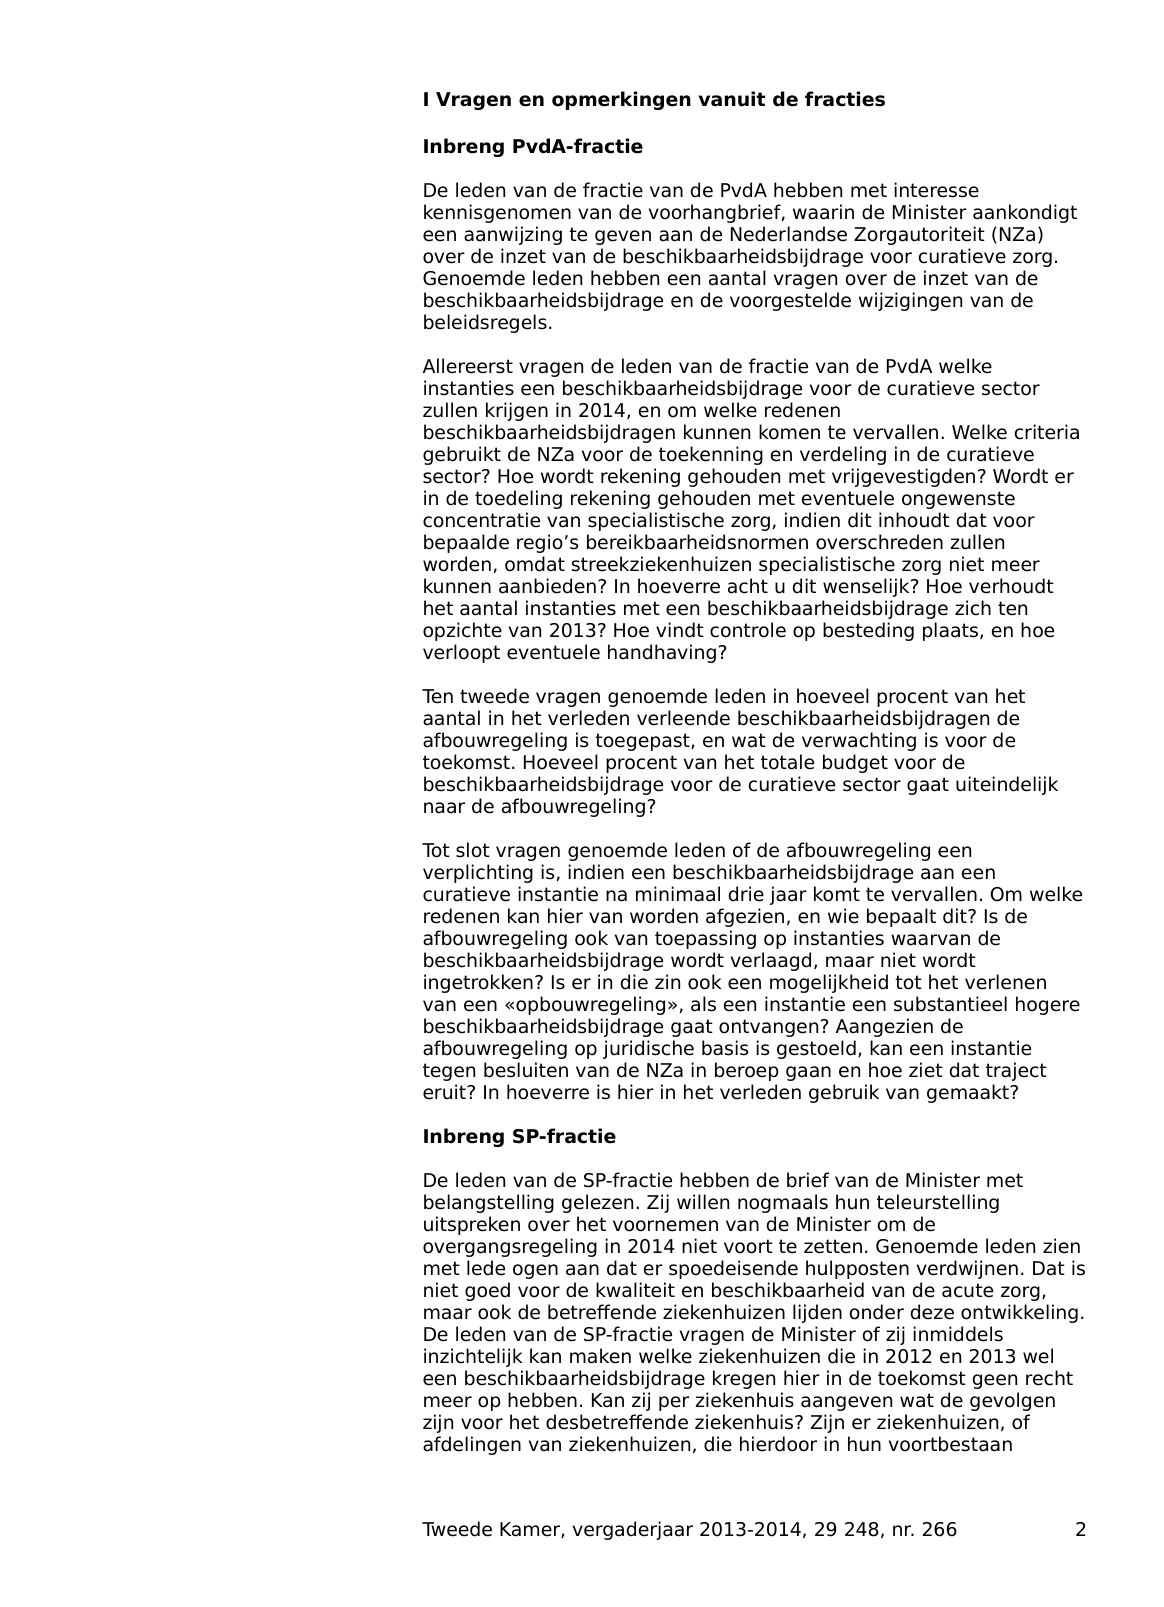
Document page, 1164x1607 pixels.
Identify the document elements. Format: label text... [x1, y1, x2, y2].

text De leden van de fractie van de PvdA hebben met interesse kennisgenomen van de voorhangbrief, waarin de Minister aankondigt een aanwijzing te geven aan de Nederlandse Zorgautoriteit (NZa) over de inzet van de beschikbaarheidsbijdrage voor curatieve zorg. Genoemde leden hebben een aantal vragen over de inzet van de beschikbaarheidsbijdrage en de voorgestelde wijzigingen van de beleidsregels. [422, 180, 1087, 334]
text Allereerst vragen de leden van de fractie van de PvdA welke instanties een beschikbaarheidsbijdrage voor de curatieve sector zullen krijgen in 2014, en om welke redenen beschikbaarheidsbijdragen kunnen komen te vervallen. Welke criteria gebruikt de NZa voor de toekenning en verdeling in de curatieve sector? Hoe wordt rekening gehouden met vrijgevestigden? Wordt er in de toedeling rekening gehouden met eventuele ongewenste concentratie van specialistische zorg, indien dit inhoudt dat voor bepaalde regio’s bereikbaarheidsnormen overschreden zullen worden, omdat streekziekenhuizen specialistische zorg niet meer kunnen aanbieden? In hoeverre acht u dit wenselijk? Hoe verhoudt het aantal instanties met een beschikbaarheidsbijdrage zich ten opzichte van 2013? Hoe vindt controle op besteding plaats, en hoe verloopt eventuele handhaving? [422, 356, 1087, 664]
text De leden van de SP-fractie hebben de brief van de Minister met belangstelling gelezen. Zij willen nogmaals hun teleurstelling uitspreken over het voornemen van de Minister om de overgangsregeling in 2014 niet voort te zetten. Genoemde leden zien met lede ogen aan dat er spoedeisende hulpposten verdwijnen. Dat is niet goed voor de kwaliteit en beschikbaarheid van de acute zorg, maar ook de betreffende ziekenhuizen lijden onder deze ontwikkeling. De leden van de SP-fractie vragen de Minister of zij inmiddels inzichtelijk kan maken welke ziekenhuizen die in 2012 en 2013 wel een beschikbaarheidsbijdrage kregen hier in de toekomst geen recht meer op hebben. Kan zij per ziekenhuis aangeven wat de gevolgen zijn voor het desbetreffende ziekenhuis? Zijn er ziekenhuizen, of afdelingen van ziekenhuizen, die hierdoor in hun voortbestaan [422, 1170, 1087, 1456]
subtitle Inbreng PvdA-fractie [422, 136, 1087, 158]
text Tot slot vragen genoemde leden of de afbouwregeling een verplichting is, indien een beschikbaarheidsbijdrage aan een curatieve instantie na minimaal drie jaar komt te vervallen. Om welke redenen kan hier van worden afgezien, en wie bepaalt dit? Is de afbouwregeling ook van toepassing op instanties waarvan de beschikbaarheidsbijdrage wordt verlaagd, maar niet wordt ingetrokken? Is er in die zin ook een mogelijkheid tot het verlenen van een «opbouwregeling», als een instantie een substantieel hogere beschikbaarheidsbijdrage gaat ontvangen? Aangezien de afbouwregeling op juridische basis is gestoeld, kan een instantie tegen besluiten van de NZa in beroep gaan en hoe ziet dat traject eruit? In hoeverre is hier in het verleden gebruik van gemaakt? [422, 840, 1087, 1104]
subtitle I Vragen en opmerkingen vanuit de fracties [422, 89, 1087, 111]
subtitle Inbreng SP-fractie [422, 1126, 1087, 1148]
text Ten tweede vragen genoemde leden in hoeveel procent van het aantal in het verleden verleende beschikbaarheidsbijdragen de afbouwregeling is toegepast, en wat de verwachting is voor de toekomst. Hoeveel procent van het totale budget voor de beschikbaarheidsbijdrage voor de curatieve sector gaat uiteindelijk naar de afbouwregeling? [422, 686, 1087, 818]
